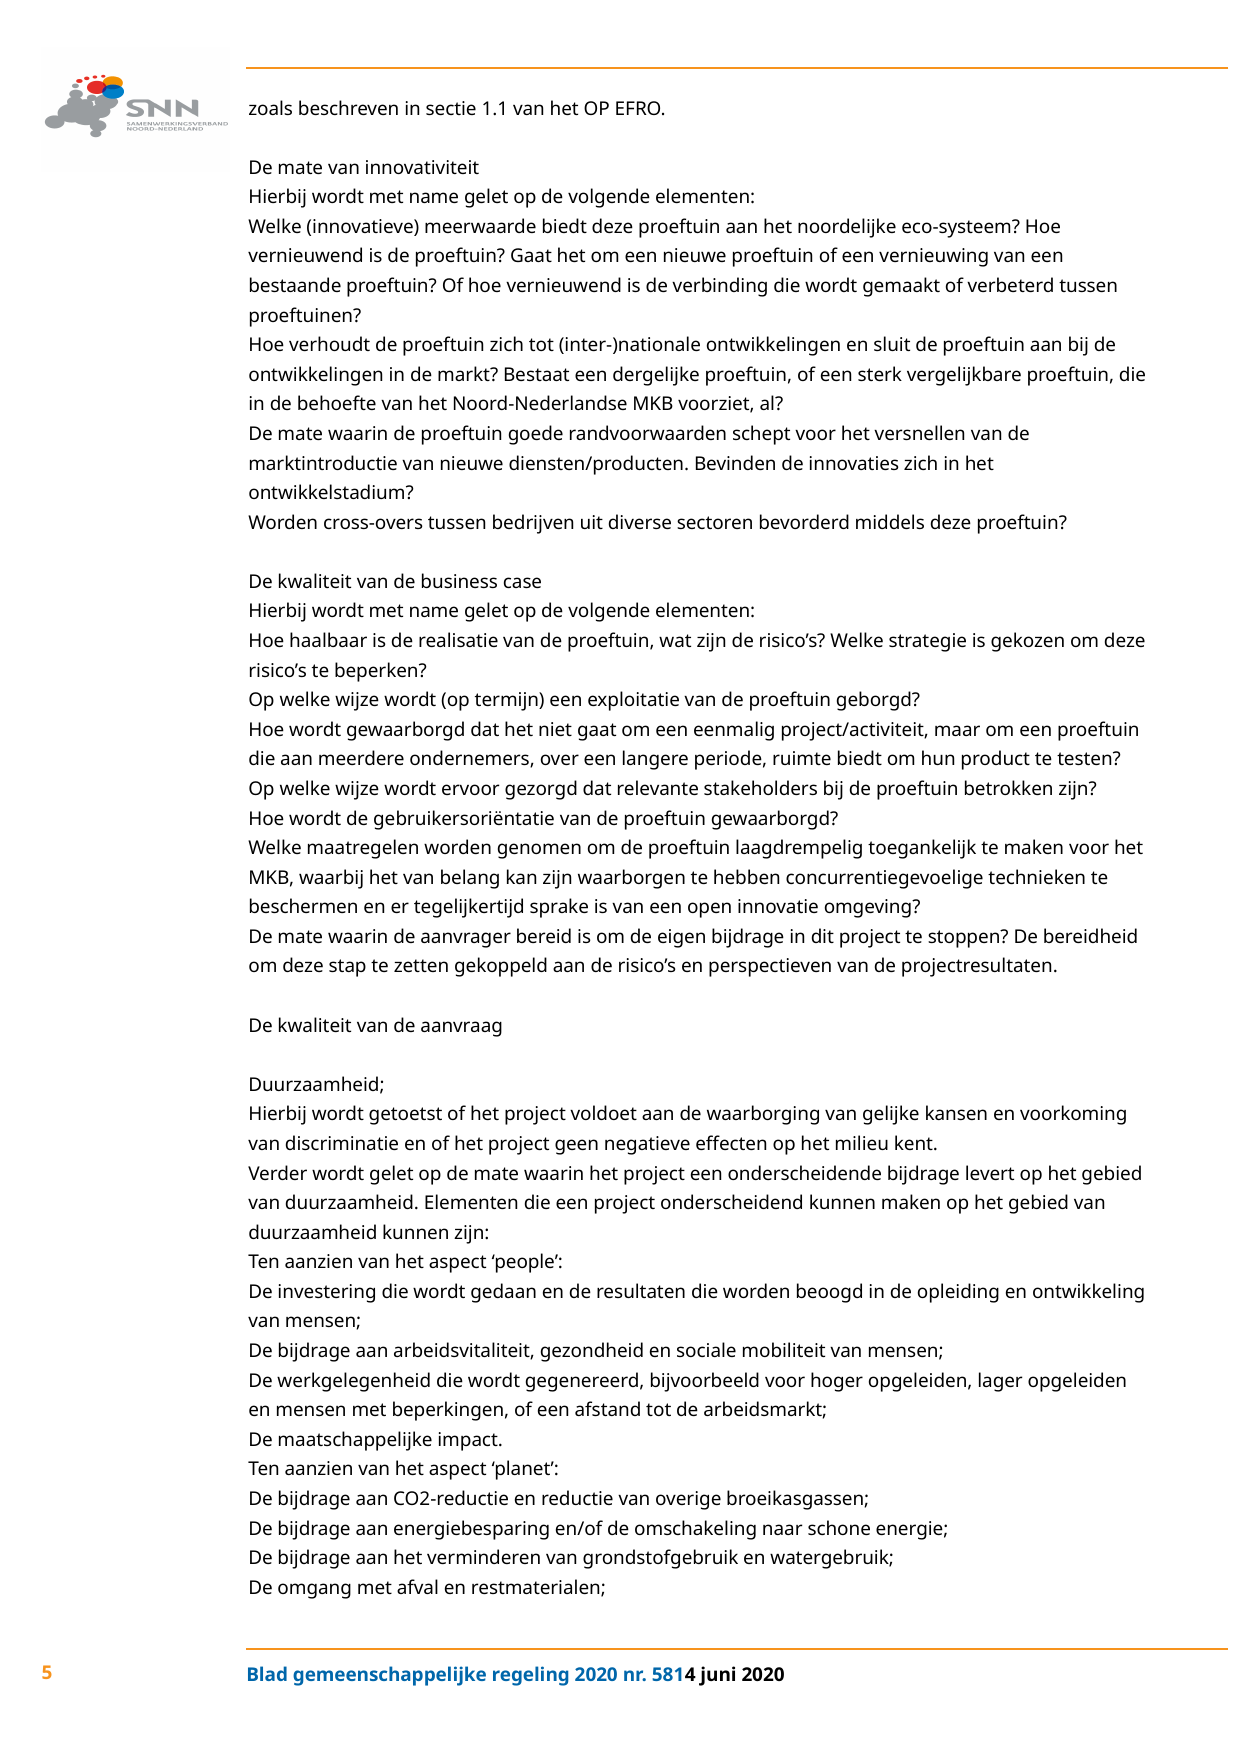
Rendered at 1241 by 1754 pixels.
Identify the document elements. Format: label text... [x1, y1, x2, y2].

text Verder wordt gelet op de mate waarin het project een onderscheidende bijdrage levert op het gebied van duurzaamheid. Elementen die een project onderscheidend kunnen maken op het gebied van duurzaamheid kunnen zijn: [248, 1160, 1152, 1245]
text Hoe wordt gewaarborgd dat het niet gaat om een eenmalig project/activiteit, maar om een proeftuin die aan meerdere ondernemers, over een langere periode, ruimte biedt om hun product te testen? [248, 716, 1152, 771]
text De omgang met afval en restmaterialen; [248, 1574, 1152, 1600]
text Op welke wijze wordt (op termijn) een exploitatie van de proeftuin geborgd? [248, 686, 1152, 712]
text De bijdrage aan arbeidsvitaliteit, gezondheid en sociale mobiliteit van mensen; [248, 1337, 1152, 1363]
text Hoe haalbaar is de realisatie van de proeftuin, wat zijn de risico’s? Welke strategie is gekozen om deze risico’s te beperken? [248, 627, 1152, 683]
text De mate waarin de aanvrager bereid is om de eigen bijdrage in dit project te stoppen? De bereidheid om deze stap te zetten gekoppeld aan de risico’s en perspectieven van de projectresultaten. [248, 923, 1152, 978]
text Welke maatregelen worden genomen om de proeftuin laagdrempelig toegankelijk te maken voor het MKB, waarbij het van belang kan zijn waarborgen te hebben concurrentiegevoelige technieken te beschermen en er tegelijkertijd sprake is van een open innovatie omgeving? [248, 834, 1152, 919]
text Welke (innovatieve) meerwaarde biedt deze proeftuin aan het noordelijke eco-systeem? Hoe vernieuwend is de proeftuin? Gaat het om een nieuwe proeftuin of een vernieuwing van een bestaande proeftuin? Of hoe vernieuwend is de verbinding die wordt gemaakt of verbeterd tussen proeftuinen? [248, 213, 1152, 328]
text Ten aanzien van het aspect ‘planet’: [248, 1456, 1152, 1481]
text De maatschappelijke impact. [248, 1426, 1152, 1452]
text De investering die wordt gedaan en de resultaten die worden beoogd in de opleiding en ontwikkeling van mensen; [248, 1278, 1152, 1333]
text zoals beschreven in sectie 1.1 van het OP EFRO. [248, 95, 1152, 121]
text Hoe wordt de gebruikersoriëntatie van de proeftuin gewaarborgd? [248, 805, 1152, 831]
text De werkgelegenheid die wordt gegenereerd, bijvoorbeeld voor hoger opgeleiden, lager opgeleiden en mensen met beperkingen, of een afstand tot de arbeidsmarkt; [248, 1367, 1152, 1422]
text Hoe verhoudt de proeftuin zich tot (inter-)nationale ontwikkelingen en sluit de proeftuin aan bij de ontwikkelingen in de markt? Bestaat een dergelijke proeftuin, of een sterk vergelijkbare proeftuin, die in de behoefte van het Noord-Nederlandse MKB voorziet, al? [248, 331, 1152, 416]
text Duurzaamheid; [248, 1071, 1152, 1097]
text De bijdrage aan CO2-reductie en reductie van overige broeikasgassen; [248, 1485, 1152, 1511]
text Ten aanzien van het aspect ‘people’: [248, 1248, 1152, 1274]
text Hierbij wordt met name gelet op de volgende elementen: [248, 183, 1152, 209]
text Op welke wijze wordt ervoor gezorgd dat relevante stakeholders bij de proeftuin betrokken zijn? [248, 775, 1152, 801]
text De kwaliteit van de aanvraag [248, 1012, 1152, 1038]
text De mate waarin de proeftuin goede randvoorwaarden schept voor het versnellen van de marktintroductie van nieuwe diensten/producten. Bevinden de innovaties zich in het ontwikkelstadium? [248, 420, 1152, 505]
text Hierbij wordt met name gelet op de volgende elementen: [248, 598, 1152, 623]
text Worden cross-overs tussen bedrijven uit diverse sectoren bevorderd middels deze proeftuin? [248, 509, 1152, 535]
text De bijdrage aan het verminderen van grondstofgebruik en watergebruik; [248, 1544, 1152, 1570]
text De kwaliteit van de business case [248, 568, 1152, 594]
text De bijdrage aan energiebesparing en/of de omschakeling naar schone energie; [248, 1515, 1152, 1541]
text Hierbij wordt getoetst of het project voldoet aan de waarborging van gelijke kansen en voorkoming van discriminatie en of het project geen negatieve effecten op het milieu kent. [248, 1101, 1152, 1156]
picture [41, 47, 231, 172]
text De mate van innovativiteit [248, 154, 1152, 180]
